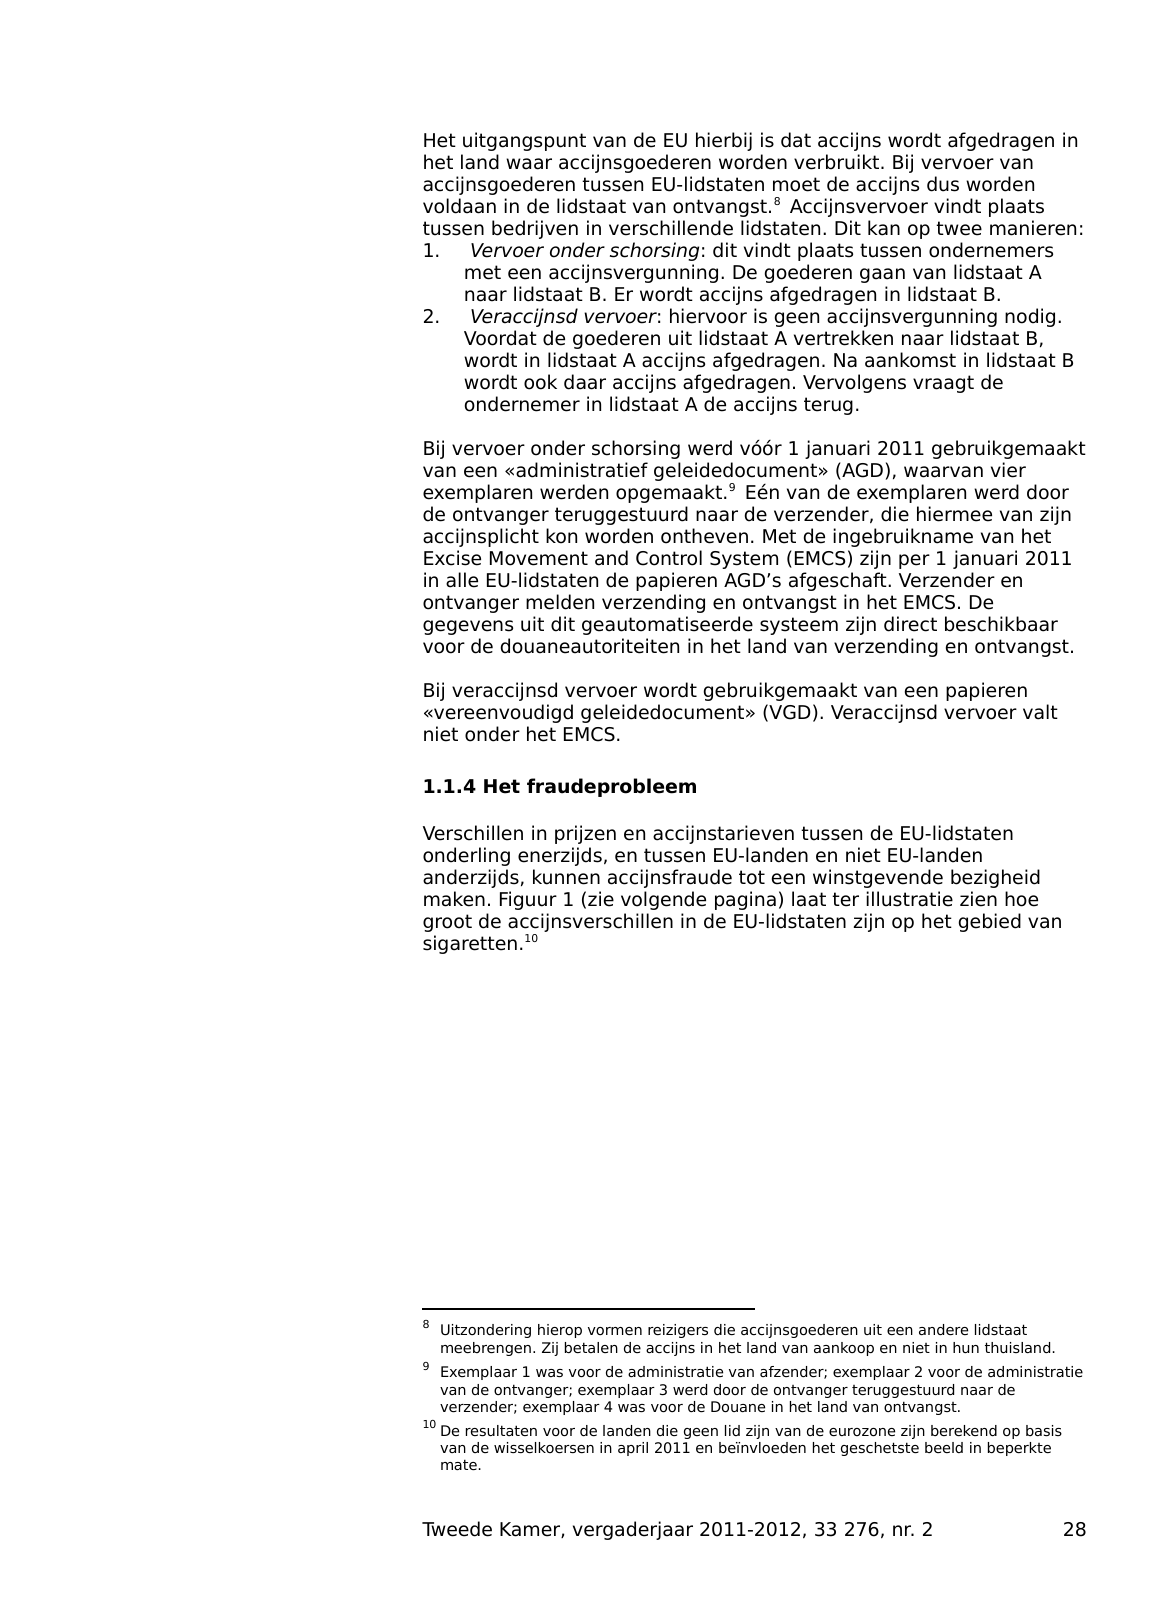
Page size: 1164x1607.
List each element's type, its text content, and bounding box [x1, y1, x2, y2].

text Bij vervoer onder schorsing werd vóór 1 januari 2011 gebruikgemaakt van een «administratief geleidedocument» (AGD), waarvan vier exemplaren werden opgemaakt. Eén van de exemplaren werd door de ontvanger teruggestuurd naar de verzender, die hiermee van zijn accijnsplicht kon worden ontheven. Met de ingebruikname van het Excise Movement and Control System (EMCS) zijn per 1 januari 2011 in alle EU-lidstaten de papieren AGD’s afgeschaft. Verzender en ontvanger melden verzending en ontvangst in het EMCS. De gegevens uit dit geautomatiseerde systeem zijn direct beschikbaar voor de douaneautoriteiten in het land van verzending en ontvangst. [422, 438, 1087, 658]
subtitle 1.1.4 Het fraudeprobleem [422, 776, 1087, 798]
text Verschillen in prijzen en accijnstarieven tussen de EU-lidstaten onderling enerzijds, en tussen EU-landen en niet EU-landen anderzijds, kunnen accijnsfraude tot een winstgevende bezigheid maken. Figuur 1 (zie volgende pagina) laat ter illustratie zien hoe groot de accijnsverschillen in de EU-lidstaten zijn op het gebied van sigaretten. [422, 823, 1087, 954]
text Uitzondering hierop vormen reizigers die accijnsgoederen uit een andere lidstaat meebrengen. Zij betalen de accijns in het land van aankoop en niet in hun thuisland. [422, 1318, 1087, 1357]
text Bij veraccijnsd vervoer wordt gebruikgemaakt van een papieren «vereenvoudigd geleidedocument» (VGD). Veraccijnsd vervoer valt niet onder het EMCS. [422, 680, 1087, 746]
text 2. Veraccijnsd vervoer: hiervoor is geen accijnsvergunning nodig. Voordat de goederen uit lidstaat A vertrekken naar lidstaat B, wordt in lidstaat A accijns afgedragen. Na aankomst in lidstaat B wordt ook daar accijns afgedragen. Vervolgens vraagt de ondernemer in lidstaat A de accijns terug. [422, 306, 1087, 416]
text Exemplaar 1 was voor de administratie van afzender; exemplaar 2 voor de administratie van de ontvanger; exemplaar 3 werd door de ontvanger teruggestuurd naar de verzender; exemplaar 4 was voor de Douane in het land van ontvangst. [422, 1360, 1087, 1416]
text 1. Vervoer onder schorsing: dit vindt plaats tussen ondernemers met een accijnsvergunning. De goederen gaan van lidstaat A naar lidstaat B. Er wordt accijns afgedragen in lidstaat B. [422, 240, 1087, 306]
text De resultaten voor de landen die geen lid zijn van de eurozone zijn berekend op basis van de wisselkoersen in april 2011 en beïnvloeden het geschetste beeld in beperkte mate. [422, 1418, 1087, 1474]
text Het uitgangspunt van de EU hierbij is dat accijns wordt afgedragen in het land waar accijnsgoederen worden verbruikt. Bij vervoer van accijnsgoederen tussen EU-lidstaten moet de accijns dus worden voldaan in de lidstaat van ontvangst. Accijnsvervoer vindt plaats tussen bedrijven in verschillende lidstaten. Dit kan op twee manieren: [422, 130, 1087, 240]
